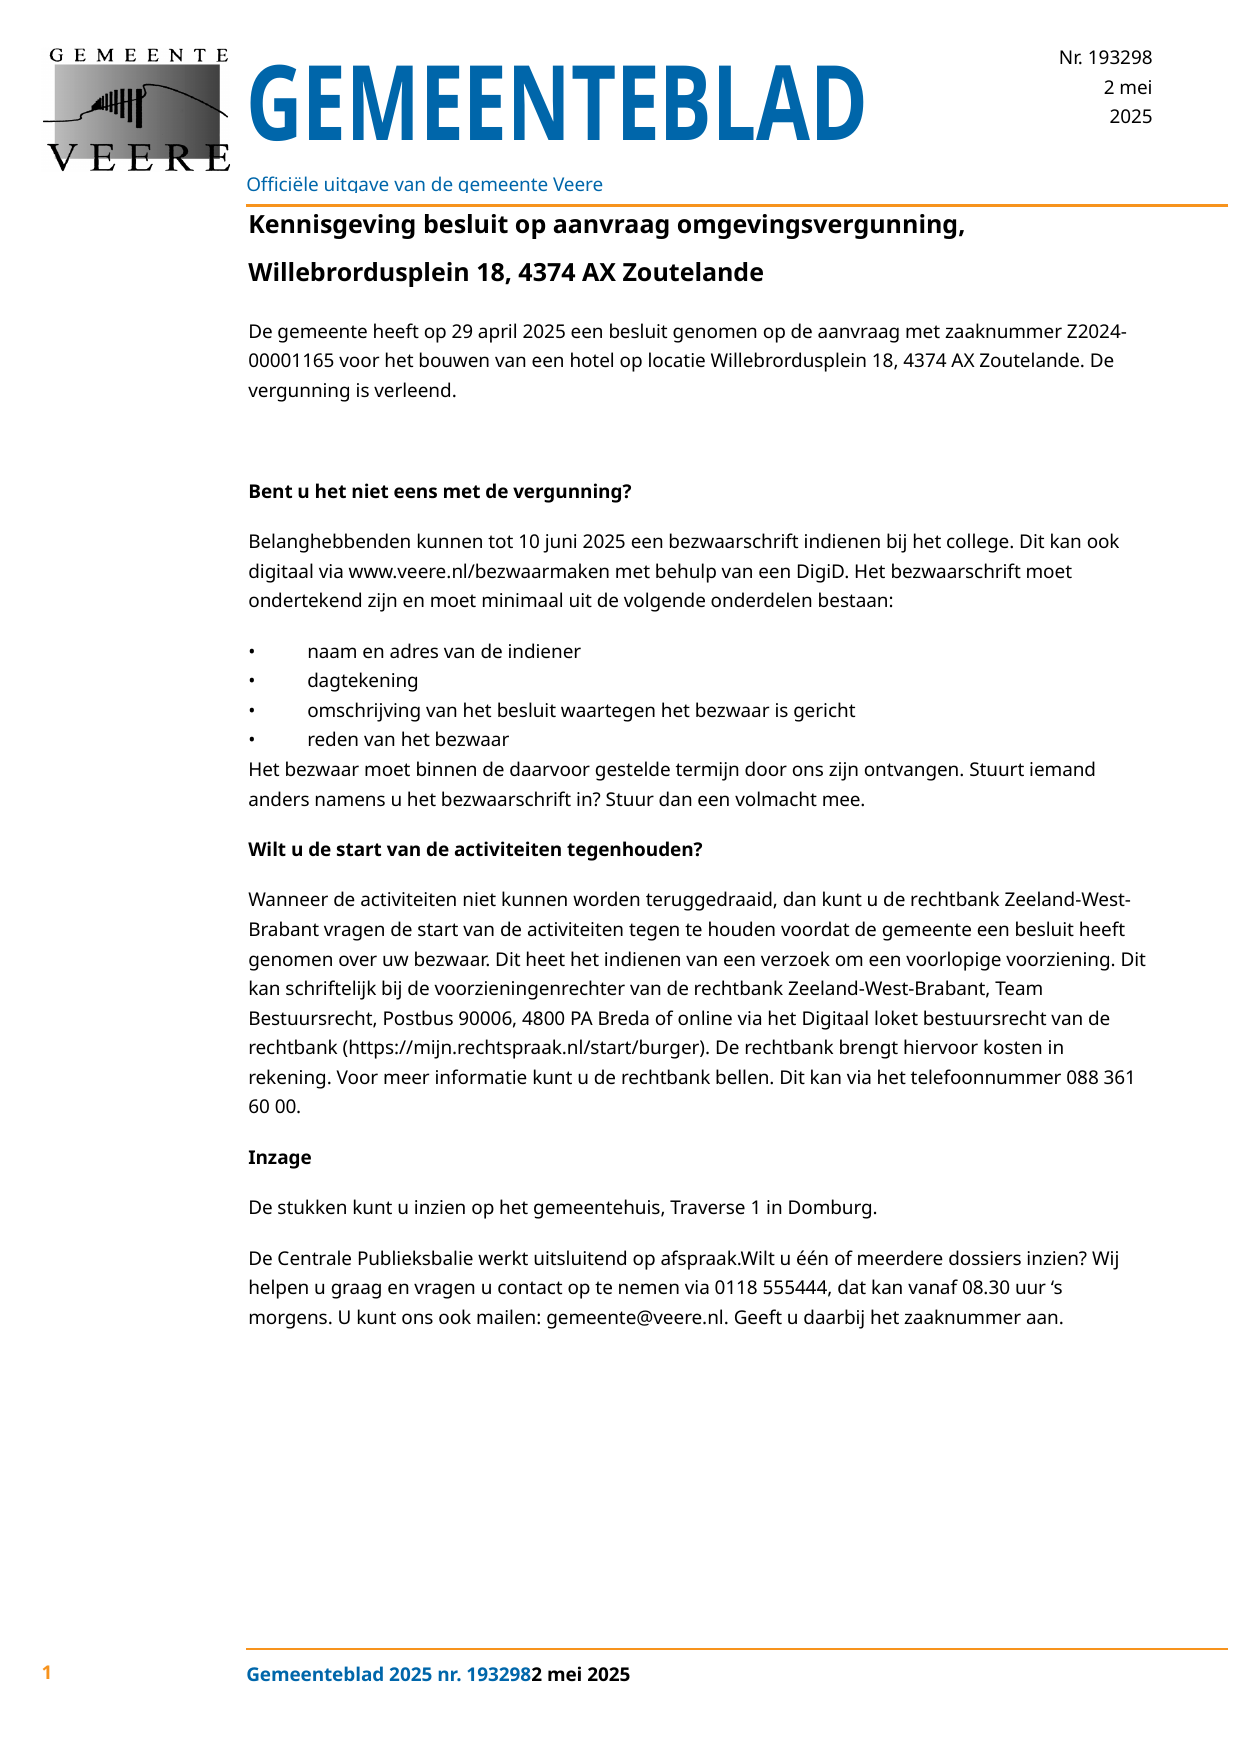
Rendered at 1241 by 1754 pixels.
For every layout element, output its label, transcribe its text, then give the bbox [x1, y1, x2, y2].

picture [41, 47, 231, 172]
text Wanneer de activiteiten niet kunnen worden teruggedraaid, dan kunt u de rechtbank Zeeland-West-Brabant vragen de start van de activiteiten tegen te houden voordat de gemeente een besluit heeft genomen over uw bezwaar. Dit heet het indienen van een verzoek om een voorlopige voorziening. Dit kan schriftelijk bij de voorzieningenrechter van de rechtbank Zeeland-West-Brabant, Team Bestuursrecht, Postbus 90006, 4800 PA Breda of online via het Digitaal loket bestuursrecht van de rechtbank (https://mijn.rechtspraak.nl/start/burger). De rechtbank brengt hiervoor kosten in rekening. Voor meer informatie kunt u de rechtbank bellen. Dit kan via het telefoonnummer 088 361 60 00. [248, 887, 1152, 1119]
text Wilt u de start van de activiteiten tegenhouden? [248, 836, 1152, 862]
list omschrijving van het besluit waartegen het bezwaar is gericht [248, 697, 1152, 723]
text Inzage [248, 1144, 1152, 1170]
text Bent u het niet eens met de vergunning? [248, 478, 1152, 504]
text Het bezwaar moet binnen de daarvoor gestelde termijn door ons zijn ontvangen. Stuurt iemand anders namens u het bezwaarschrift in? Stuur dan een volmacht mee. [248, 756, 1152, 812]
text De gemeente heeft op 29 april 2025 een besluit genomen op de aanvraag met zaaknummer Z2024-00001165 voor het bouwen van een hotel op locatie Willebrordusplein 18, 4374 AX Zoutelande. De vergunning is verleend. [248, 318, 1152, 403]
text Belanghebbenden kunnen tot 10 juni 2025 een bezwaarschrift indienen bij het college. Dit kan ook digitaal via www.veere.nl/bezwaarmaken met behulp van een DigiD. Het bezwaarschrift moet ondertekend zijn en moet minimaal uit de volgende onderdelen bestaan: [248, 528, 1152, 613]
list reden van het bezwaar [248, 727, 1152, 752]
list dagtekening [248, 667, 1152, 693]
text De stukken kunt u inzien op het gemeentehuis, Traverse 1 in Domburg. [248, 1194, 1152, 1220]
text De Centrale Publieksbalie werkt uitsluitend op afspraak.Wilt u één of meerdere dossiers inzien? Wij helpen u graag en vragen u contact op te nemen via 0118 555444, dat kan vanaf 08.30 uur ‘s morgens. U kunt ons ook mailen: gemeente@veere.nl. Geeft u daarbij het zaaknummer aan. [248, 1245, 1152, 1330]
list naam en adres van de indiener [248, 638, 1152, 664]
text Kennisgeving besluit op aanvraag omgevingsvergunning, Willebrordusplein 18, 4374 AX Zoutelande [248, 207, 1152, 288]
